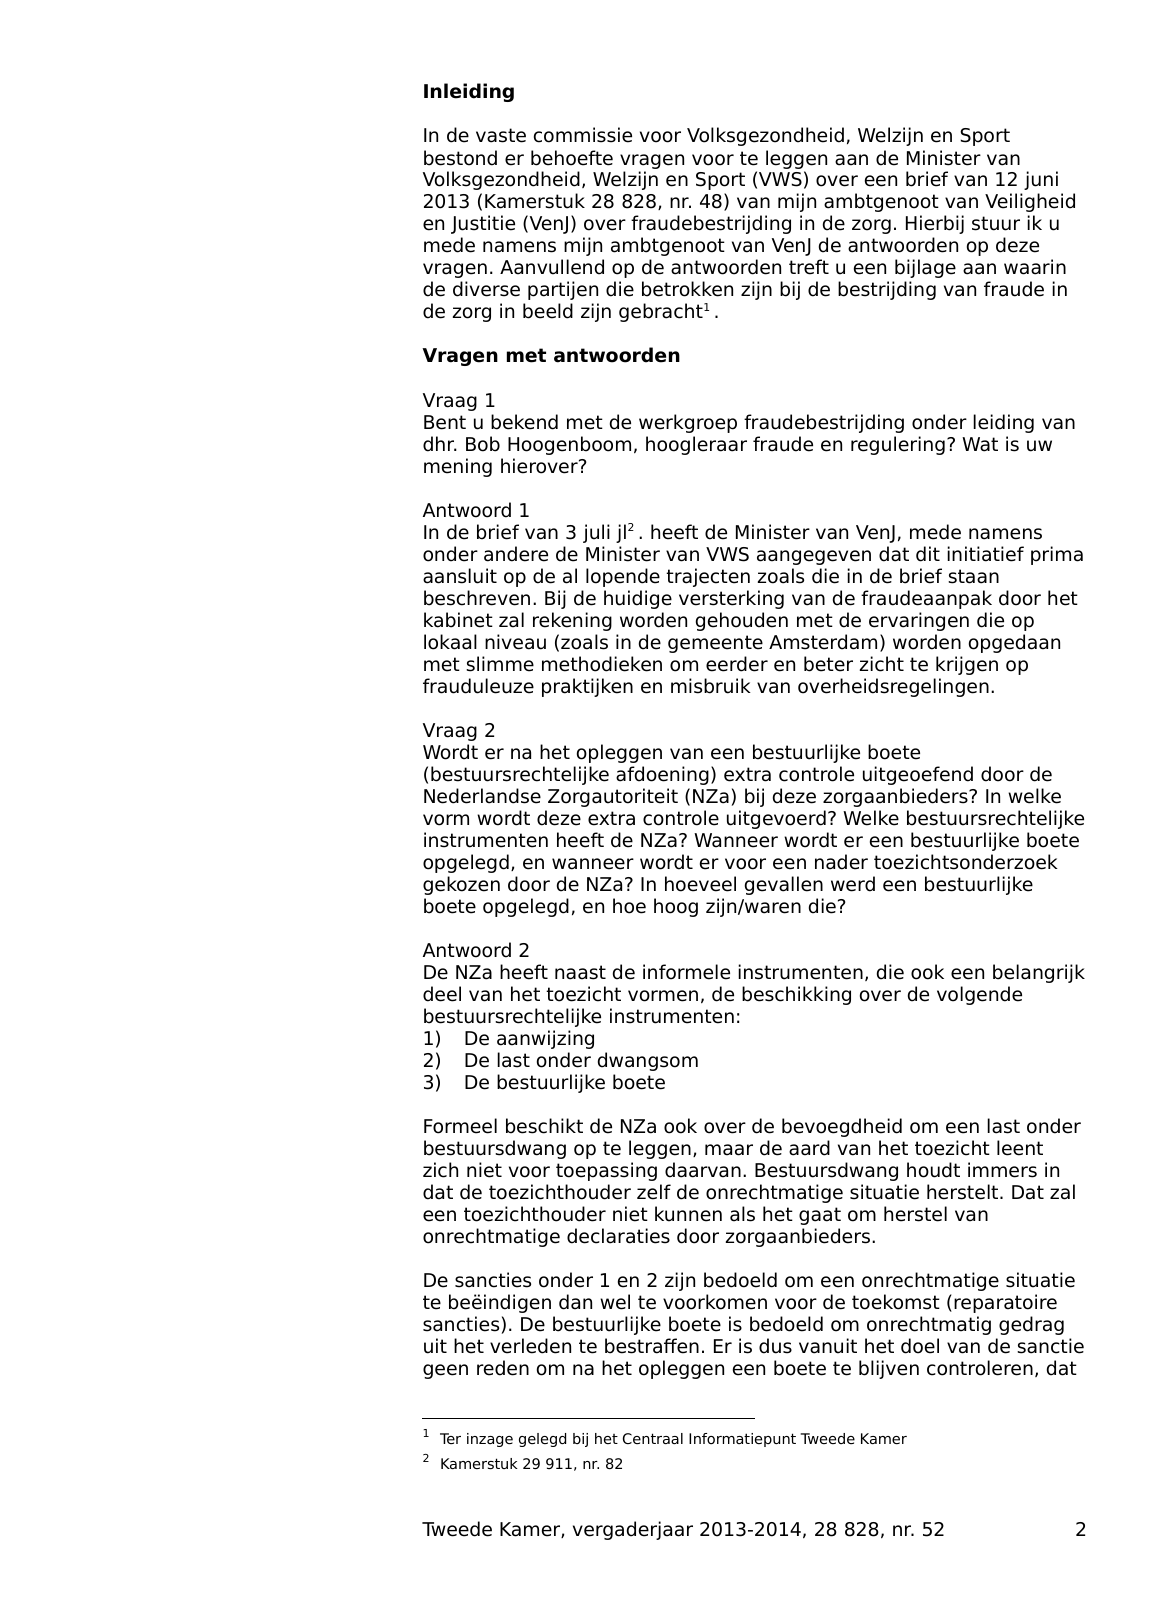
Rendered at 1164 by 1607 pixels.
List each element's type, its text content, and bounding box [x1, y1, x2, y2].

text Vraag 1 [422, 389, 1087, 412]
text 1) De aanwijzing [422, 1028, 1087, 1049]
text In de brief van 3 juli jl. heeft de Minister van VenJ, mede namens onder andere de Minister van VWS aangegeven dat dit initiatief prima aansluit op de al lopende trajecten zoals die in de brief staan beschreven. Bij de huidige versterking van de fraudeaanpak door het kabinet zal rekening worden gehouden met de ervaringen die op lokaal niveau (zoals in de gemeente Amsterdam) worden opgedaan met slimme methodieken om eerder en beter zicht te krijgen op frauduleuze praktijken en misbruik van overheidsregelingen. [422, 522, 1087, 697]
text Antwoord 1 [422, 500, 1087, 522]
text De sancties onder 1 en 2 zijn bedoeld om een onrechtmatige situatie te beëindigen dan wel te voorkomen voor de toekomst (reparatoire sancties). De bestuurlijke boete is bedoeld om onrechtmatig gedrag uit het verleden te bestraffen. Er is dus vanuit het doel van de sanctie geen reden om na het opleggen een boete te blijven controleren, dat [422, 1270, 1087, 1380]
text Ter inzage gelegd bij het Centraal Informatiepunt Tweede Kamer [422, 1427, 1087, 1449]
text Kamerstuk 29 911, nr. 82 [422, 1452, 1087, 1474]
text De NZa heeft naast de informele instrumenten, die ook een belangrijk deel van het toezicht vormen, de beschikking over de volgende bestuursrechtelijke instrumenten: [422, 962, 1087, 1028]
text Bent u bekend met de werkgroep fraudebestrijding onder leiding van dhr. Bob Hoogenboom, hoogleraar fraude en regulering? Wat is uw mening hierover? [422, 412, 1087, 477]
text 3) De bestuurlijke boete [422, 1072, 1087, 1093]
text Wordt er na het opleggen van een bestuurlijke boete (bestuursrechtelijke afdoening) extra controle uitgeoefend door de Nederlandse Zorgautoriteit (NZa) bij deze zorgaanbieders? In welke vorm wordt deze extra controle uitgevoerd? Welke bestuursrechtelijke instrumenten heeft de NZa? Wanneer wordt er een bestuurlijke boete opgelegd, en wanneer wordt er voor een nader toezichtsonderzoek gekozen door de NZa? In hoeveel gevallen werd een bestuurlijke boete opgelegd, en hoe hoog zijn/waren die? [422, 742, 1087, 917]
text Formeel beschikt de NZa ook over de bevoegdheid om een last onder bestuursdwang op te leggen, maar de aard van het toezicht leent zich niet voor toepassing daarvan. Bestuursdwang houdt immers in dat de toezichthouder zelf de onrechtmatige situatie herstelt. Dat zal een toezichthouder niet kunnen als het gaat om herstel van onrechtmatige declaraties door zorgaanbieders. [422, 1116, 1087, 1248]
text Antwoord 2 [422, 940, 1087, 962]
subtitle Vragen met antwoorden [422, 345, 1087, 367]
text In de vaste commissie voor Volksgezondheid, Welzijn en Sport bestond er behoefte vragen voor te leggen aan de Minister van Volksgezondheid, Welzijn en Sport (VWS) over een brief van 12 juni 2013 (Kamerstuk 28 828, nr. 48) van mijn ambtgenoot van Veiligheid en Justitie (VenJ) over fraudebestrijding in de zorg. Hierbij stuur ik u mede namens mijn ambtgenoot van VenJ de antwoorden op deze vragen. Aanvullend op de antwoorden treft u een bijlage aan waarin de diverse partijen die betrokken zijn bij de bestrijding van fraude in de zorg in beeld zijn gebracht. [422, 125, 1087, 323]
text 2) De last onder dwangsom [422, 1049, 1087, 1072]
subtitle Inleiding [422, 81, 1087, 103]
text Vraag 2 [422, 720, 1087, 742]
